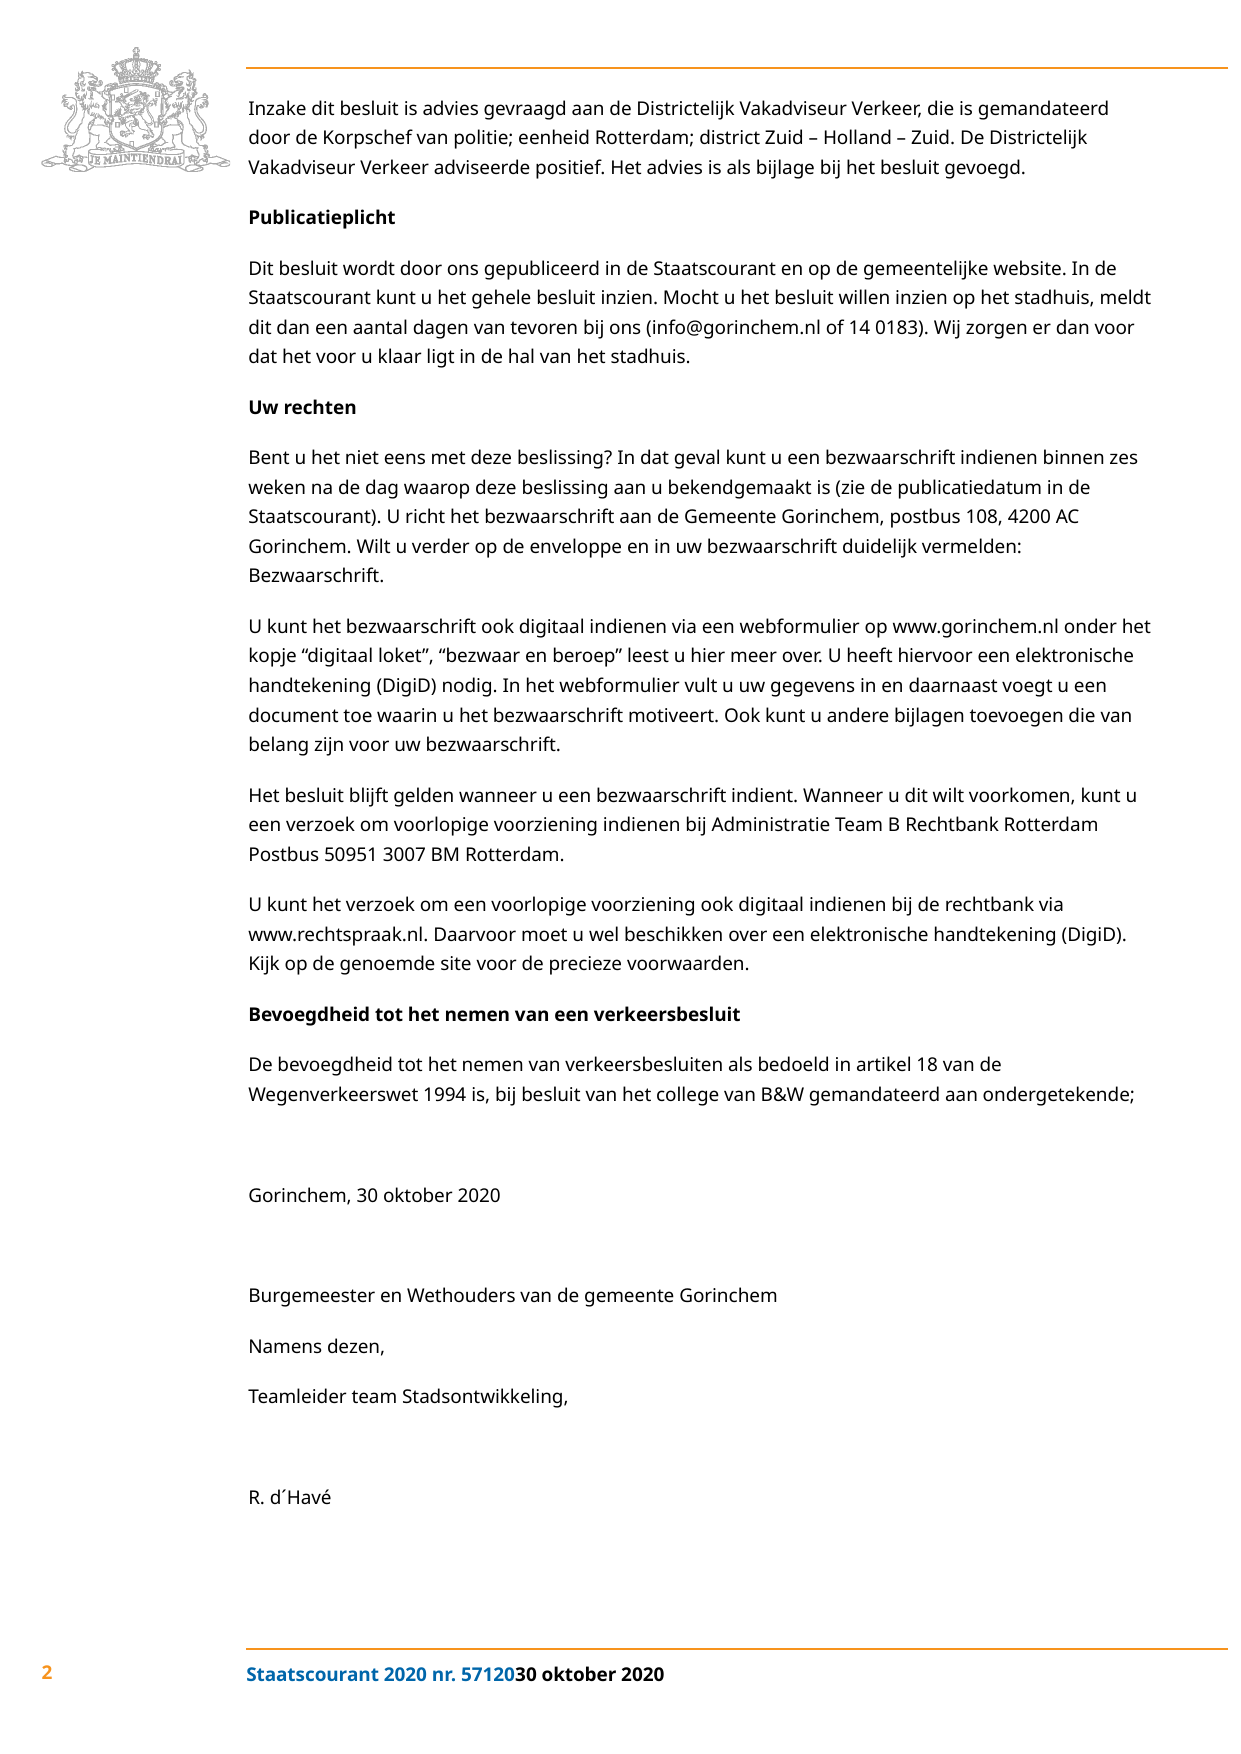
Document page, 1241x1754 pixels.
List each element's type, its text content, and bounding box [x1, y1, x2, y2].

text R. d´Havé [248, 1484, 1152, 1510]
text Inzake dit besluit is advies gevraagd aan de Districtelijk Vakadviseur Verkeer, die is gemandateerd door de Korpschef van politie; eenheid Rotterdam; district Zuid – Holland – Zuid. De Districtelijk Vakadviseur Verkeer adviseerde positief. Het advies is als bijlage bij het besluit gevoegd. [248, 95, 1152, 180]
text Publicatieplicht [248, 204, 1152, 230]
text Bent u het niet eens met deze beslissing? In dat geval kunt u een bezwaarschrift indienen binnen zes weken na de dag waarop deze beslissing aan u bekendgemaakt is (zie de publicatiedatum in de Staatscourant). U richt het bezwaarschrift aan de Gemeente Gorinchem, postbus 108, 4200 AC Gorinchem. Wilt u verder op de enveloppe en in uw bezwaarschrift duidelijk vermelden: Bezwaarschrift. [248, 444, 1152, 588]
text Burgemeester en Wethouders van de gemeente Gorinchem [248, 1283, 1152, 1308]
text Namens dezen, [248, 1333, 1152, 1359]
text Uw rechten [248, 394, 1152, 420]
text De bevoegdheid tot het nemen van verkeersbesluiten als bedoeld in artikel 18 van de Wegenverkeerswet 1994 is, bij besluit van het college van B&W gemandateerd aan ondergetekende; [248, 1051, 1152, 1107]
text U kunt het bezwaarschrift ook digitaal indienen via een webformulier op www.gorinchem.nl onder het kopje “digitaal loket”, “bezwaar en beroep” leest u hier meer over. U heeft hiervoor een elektronische handtekening (DigiD) nodig. In het webformulier vult u uw gegevens in en daarnaast voegt u een document toe waarin u het bezwaarschrift motiveert. Ook kunt u andere bijlagen toevoegen die van belang zijn voor uw bezwaarschrift. [248, 613, 1152, 757]
text Het besluit blijft gelden wanneer u een bezwaarschrift indient. Wanneer u dit wilt voorkomen, kunt u een verzoek om voorlopige voorziening indienen bij Administratie Team B Rechtbank Rotterdam Postbus 50951 3007 BM Rotterdam. [248, 782, 1152, 867]
text Bevoegdheid tot het nemen van een verkeersbesluit [248, 1001, 1152, 1027]
text U kunt het verzoek om een voorlopige voorziening ook digitaal indienen bij de rechtbank via www.rechtspraak.nl. Daarvoor moet u wel beschikken over een elektronische handtekening (DigiD). Kijk op de genoemde site voor de precieze voorwaarden. [248, 891, 1152, 976]
text Gorinchem, 30 oktober 2020 [248, 1182, 1152, 1208]
text Teamleider team Stadsontwikkeling, [248, 1383, 1152, 1409]
text Dit besluit wordt door ons gepubliceerd in de Staatscourant en op de gemeentelijke website. In de Staatscourant kunt u het gehele besluit inzien. Mocht u het besluit willen inzien op het stadhuis, meldt dit dan een aantal dagen van tevoren bij ons (info@gorinchem.nl of 14 0183). Wij zorgen er dan voor dat het voor u klaar ligt in de hal van het stadhuis. [248, 255, 1152, 369]
picture [41, 47, 231, 172]
